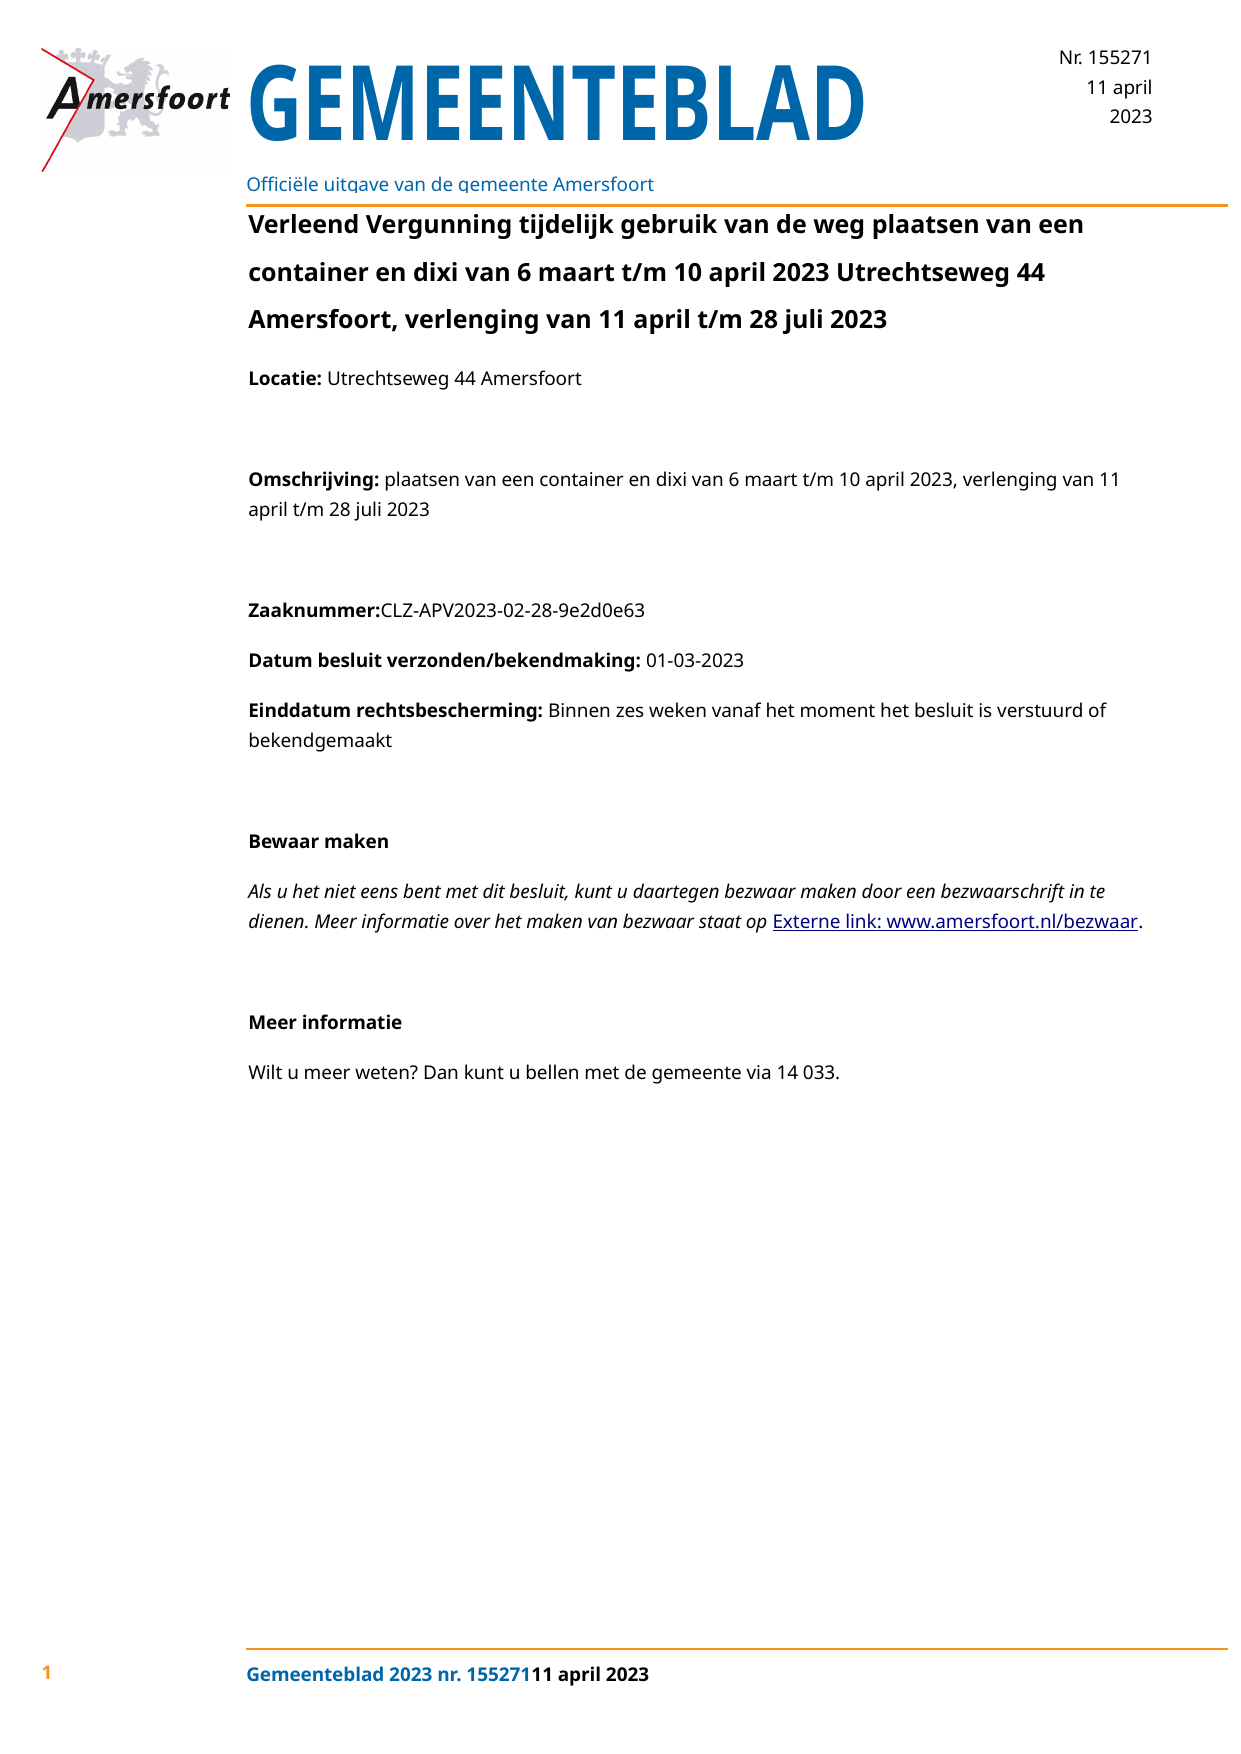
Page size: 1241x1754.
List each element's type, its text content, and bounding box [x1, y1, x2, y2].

text Locatie: Utrechtseweg 44 Amersfoort [248, 366, 1152, 391]
text Omschrijving: plaatsen van een container en dixi van 6 maart t/m 10 april 2023, verlenging van 11 april t/m 28 juli 2023 [248, 466, 1152, 522]
text Einddatum rechtsbescherming: Binnen zes weken vanaf het moment het besluit is verstuurd of bekendgemaakt [248, 698, 1152, 753]
text Meer informatie [248, 1009, 1152, 1034]
text Datum besluit verzonden/bekendmaking: 01-03-2023 [248, 647, 1152, 673]
text Wilt u meer weten? Dan kunt u bellen met de gemeente via 14 033. [248, 1059, 1152, 1085]
text Als u het niet eens bent met dit besluit, kunt u daartegen bezwaar maken door een bezwaarschrift in te dienen. Meer informatie over het maken van bezwaar staat op Externe link: www.amersfoort.nl/bezwaar. [248, 878, 1152, 934]
text Zaaknummer:CLZ-APV2023-02-28-9e2d0e63 [248, 597, 1152, 622]
text Bewaar maken [248, 828, 1152, 854]
text Verleend Vergunning tijdelijk gebruik van de weg plaatsen van een container en dixi van 6 maart t/m 10 april 2023 Utrechtseweg 44 Amersfoort, verlenging van 11 april t/m 28 juli 2023 [248, 207, 1152, 336]
picture [41, 47, 231, 172]
